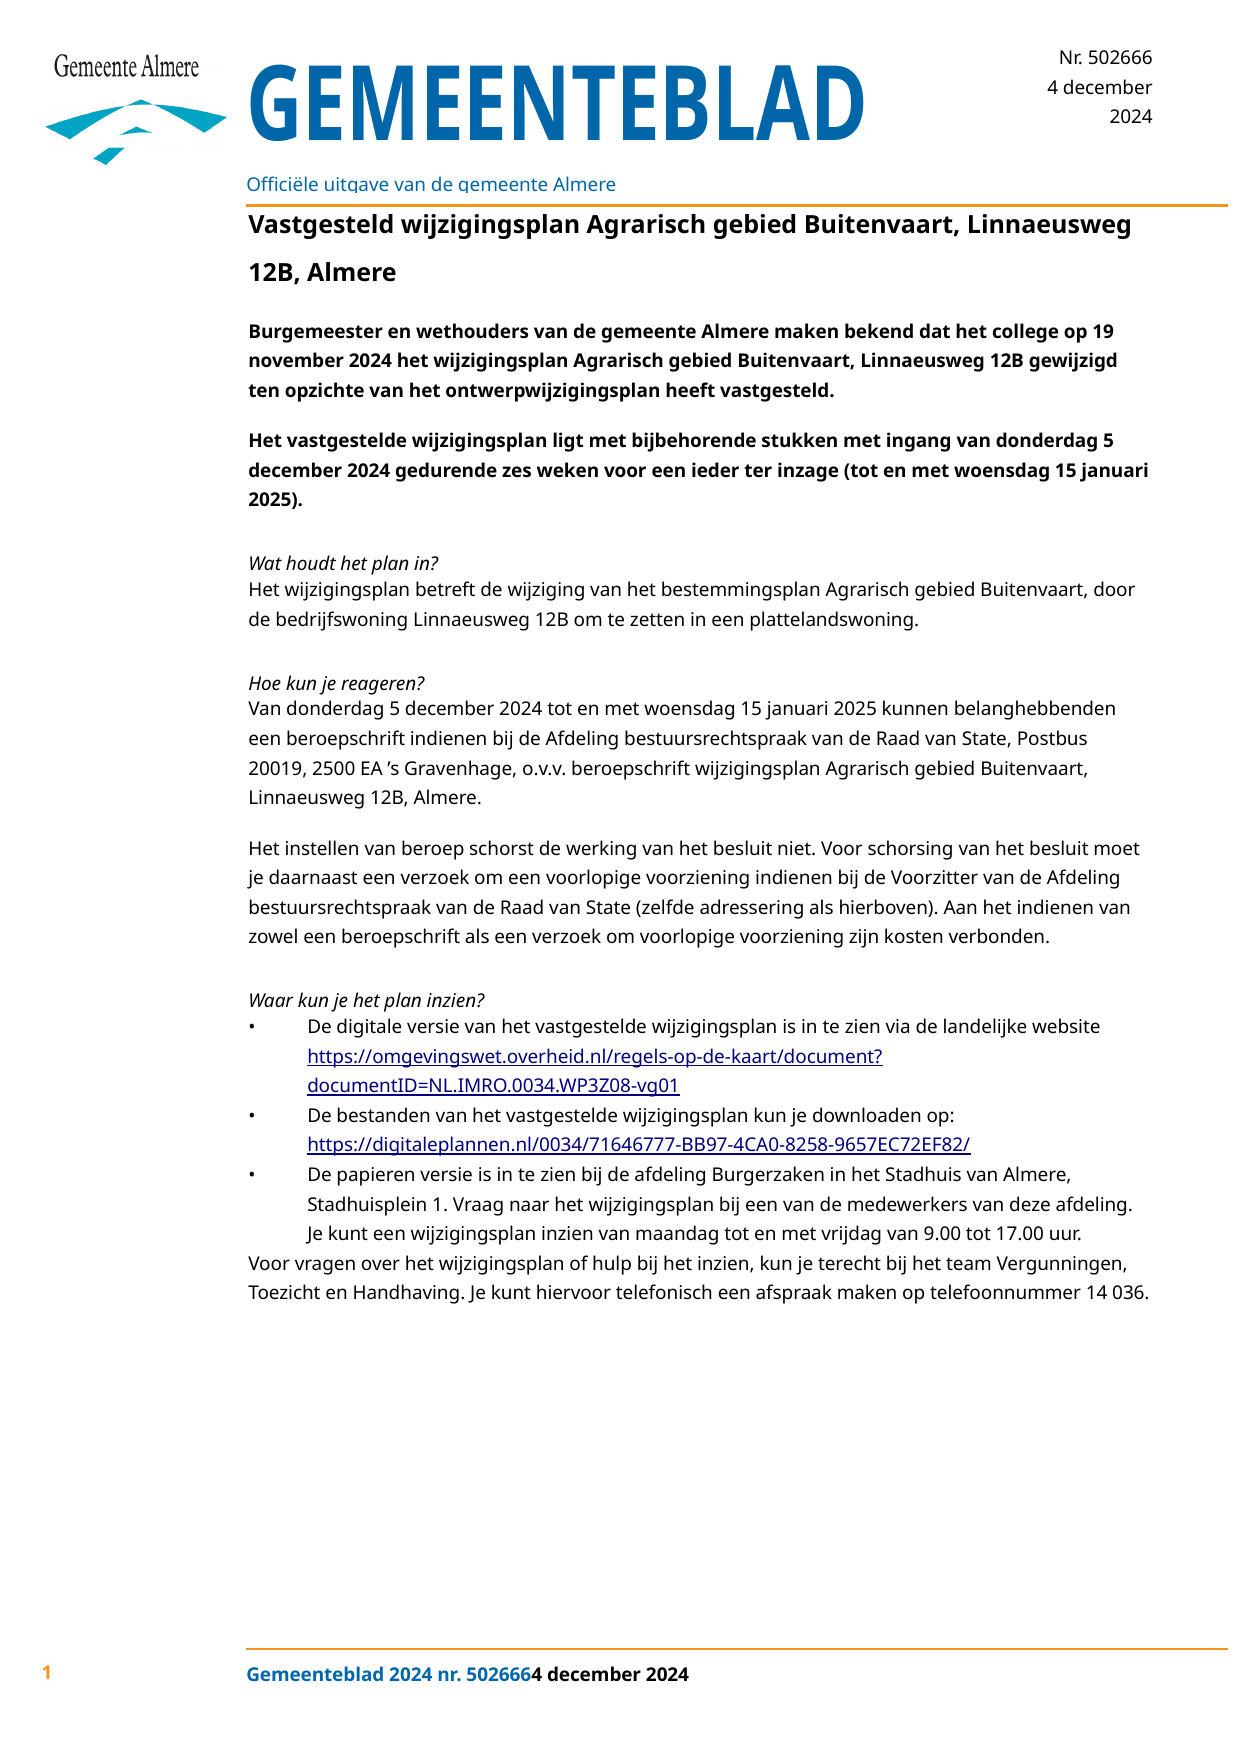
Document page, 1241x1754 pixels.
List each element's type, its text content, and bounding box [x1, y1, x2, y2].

list De bestanden van het vastgestelde wijzigingsplan kun je downloaden op: https://digitaleplannen.nl/0034/71646777-BB97-4CA0-8258-9657EC72EF82/ [248, 1102, 1152, 1157]
text Burgemeester en wethouders van de gemeente Almere maken bekend dat het college op 19 november 2024 het wijzigingsplan Agrarisch gebied Buitenvaart, Linnaeusweg 12B gewijzigd ten opzichte van het ontwerpwijzigingsplan heeft vastgesteld. [248, 318, 1152, 403]
text Het wijzigingsplan betreft de wijziging van het bestemmingsplan Agrarisch gebied Buitenvaart, door de bedrijfswoning Linnaeusweg 12B om te zetten in een plattelandswoning. [248, 576, 1152, 632]
text Van donderdag 5 december 2024 tot en met woensdag 15 januari 2025 kunnen belanghebbenden een beroepschrift indienen bij de Afdeling bestuursrechtspraak van de Raad van State, Postbus 20019, 2500 EA ’s Gravenhage, o.v.v. beroepschrift wijzigingsplan Agrarisch gebied Buitenvaart, Linnaeusweg 12B, Almere. [248, 696, 1152, 810]
text Hoe kun je reageren? [248, 670, 1152, 696]
text Voor vragen over het wijzigingsplan of hulp bij het inzien, kun je terecht bij het team Vergunningen, Toezicht en Handhaving. Je kunt hiervoor telefonisch een afspraak maken op telefoonnummer 14 036. [248, 1250, 1152, 1305]
picture [41, 47, 231, 172]
text Het instellen van beroep schorst de werking van het besluit niet. Voor schorsing van het besluit moet je daarnaast een verzoek om een voorlopige voorziening indienen bij de Voorzitter van de Afdeling bestuursrechtspraak van de Raad van State (zelfde adressering als hierboven). Aan het indienen van zowel een beroepschrift als een verzoek om voorlopige voorziening zijn kosten verbonden. [248, 835, 1152, 949]
text Waar kun je het plan inzien? [248, 987, 1152, 1013]
text Vastgesteld wijzigingsplan Agrarisch gebied Buitenvaart, Linnaeusweg 12B, Almere [248, 207, 1152, 288]
text Wat houdt het plan in? [248, 551, 1152, 576]
text Het vastgestelde wijzigingsplan ligt met bijbehorende stukken met ingang van donderdag 5 december 2024 gedurende zes weken voor een ieder ter inzage (tot en met woensdag 15 januari 2025). [248, 427, 1152, 512]
list De papieren versie is in te zien bij de afdeling Burgerzaken in het Stadhuis van Almere, Stadhuisplein 1. Vraag naar het wijzigingsplan bij een van de medewerkers van deze afdeling. Je kunt een wijzigingsplan inzien van maandag tot en met vrijdag van 9.00 tot 17.00 uur. [248, 1161, 1152, 1246]
list De digitale versie van het vastgestelde wijzigingsplan is in te zien via de landelijke website https://omgevingswet.overheid.nl/regels-op-de-kaart/document?documentID=NL.IMRO.0034.WP3Z08-vg01 [248, 1013, 1152, 1098]
